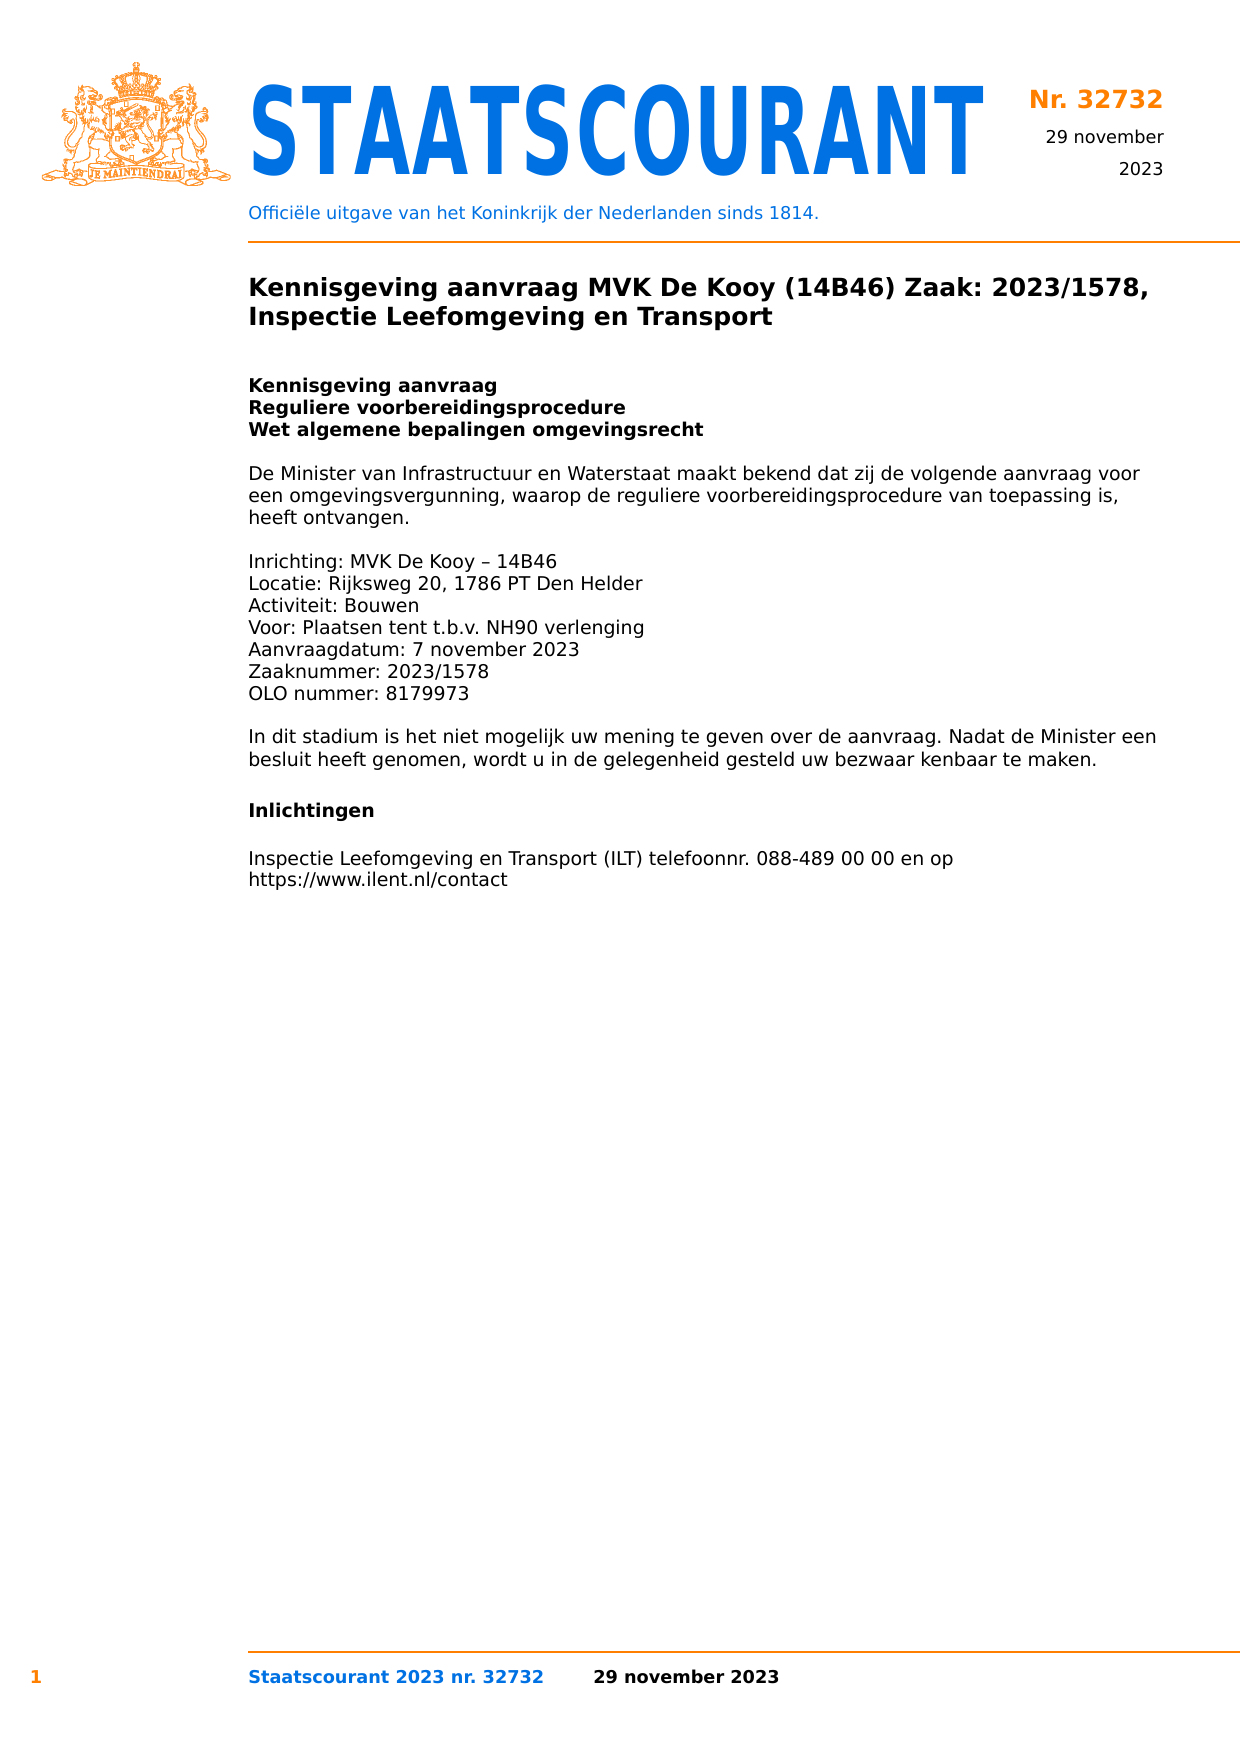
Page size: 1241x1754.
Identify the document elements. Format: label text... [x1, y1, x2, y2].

table_cell Officiële uitgave van het Koninkrijk der Nederlanden sinds 1814. [248, 203, 1240, 241]
text De Minister van Infrastructuur en Waterstaat maakt bekend dat zij de volgende aanvraag voor een omgevingsvergunning, waarop de reguliere voorbereidingsprocedure van toepassing is, heeft ontvangen. [248, 463, 1163, 529]
subtitle Kennisgeving aanvraag MVK De Kooy (14B46) Zaak: 2023/1578, Inspectie Leefomgeving en Transport [248, 273, 1163, 331]
text In dit stadium is het niet mogelijk uw mening te geven over de aanvraag. Nadat de Minister een besluit heeft genomen, wordt u in de gelegenheid gesteld uw bezwaar kenbaar te maken. [248, 726, 1163, 770]
table_header Nr. 32732 [998, 62, 1240, 121]
table_header STAATSCOURANT [248, 62, 998, 203]
text Reguliere voorbereidingsprocedure [248, 397, 1163, 419]
text OLO nummer: 8179973 [248, 683, 1163, 704]
text Voor: Plaatsen tent t.b.v. NH90 verlenging [248, 617, 1163, 639]
text Inspectie Leefomgeving en Transport (ILT) telefoonnr. 088-489 00 00 en op https://www.ilent.nl/contact [248, 847, 1163, 891]
subtitle Inlichtingen [248, 800, 1163, 822]
text Kennisgeving aanvraag [248, 375, 1163, 397]
text Wet algemene bepalingen omgevingsrecht [248, 419, 1163, 441]
table_cell 2023 [998, 153, 1240, 203]
table_header [25, 62, 248, 241]
text Activiteit: Bouwen [248, 595, 1163, 617]
text Aanvraagdatum: 7 november 2023 [248, 639, 1163, 661]
text Zaaknummer: 2023/1578 [248, 661, 1163, 683]
picture [41, 62, 231, 186]
text Locatie: Rijksweg 20, 1786 PT Den Helder [248, 573, 1163, 595]
table_cell 29 november [998, 121, 1240, 153]
text Inrichting: MVK De Kooy – 14B46 [248, 551, 1163, 573]
